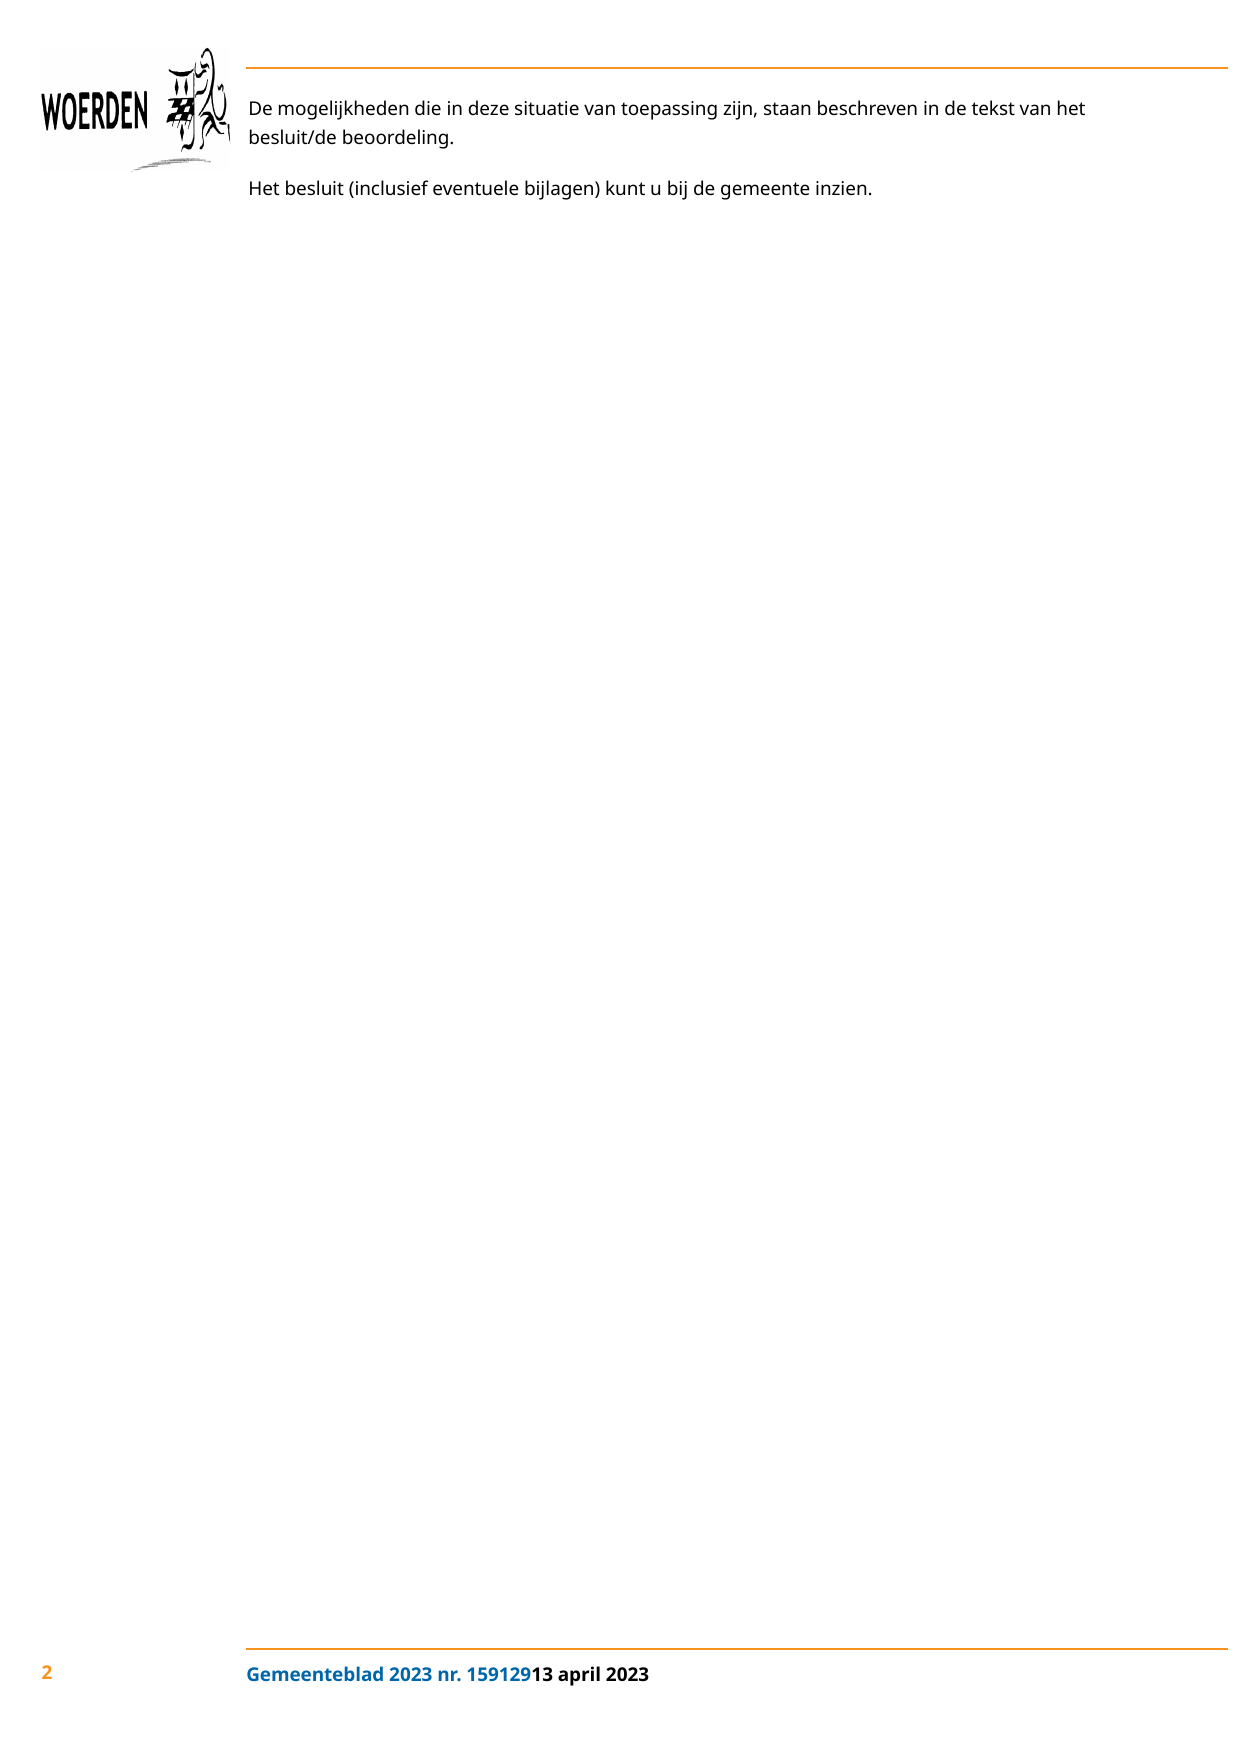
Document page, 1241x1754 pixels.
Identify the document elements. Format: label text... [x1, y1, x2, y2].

text Het besluit (inclusief eventuele bijlagen) kunt u bij de gemeente inzien. [248, 175, 1152, 201]
picture [41, 47, 231, 172]
text De mogelijkheden die in deze situatie van toepassing zijn, staan beschreven in de tekst van het besluit/de beoordeling. [248, 95, 1152, 150]
